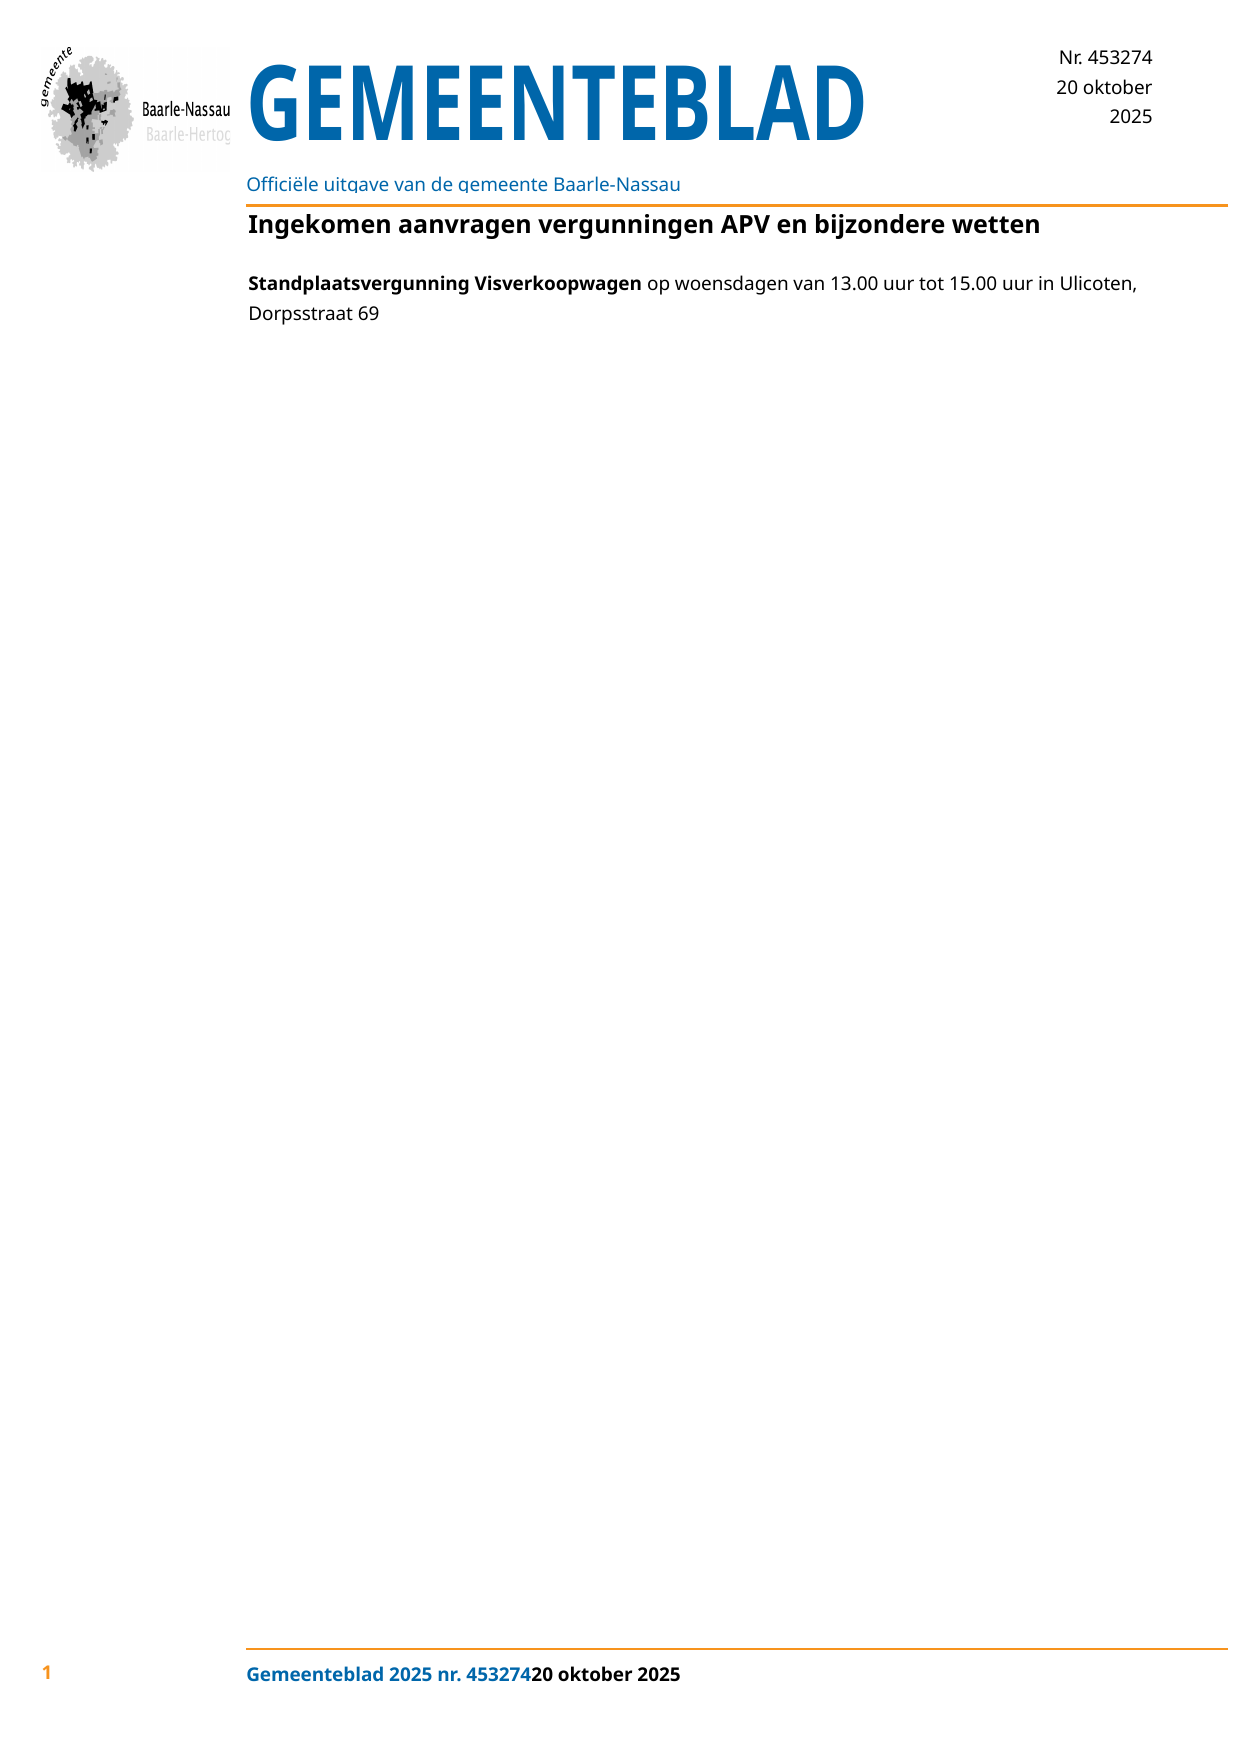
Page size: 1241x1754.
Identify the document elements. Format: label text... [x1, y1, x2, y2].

picture [41, 47, 231, 172]
text Standplaatsvergunning Visverkoopwagen op woensdagen van 13.00 uur tot 15.00 uur in Ulicoten, Dorpsstraat 69 [248, 270, 1152, 326]
text Ingekomen aanvragen vergunningen APV en bijzondere wetten [248, 207, 1152, 241]
